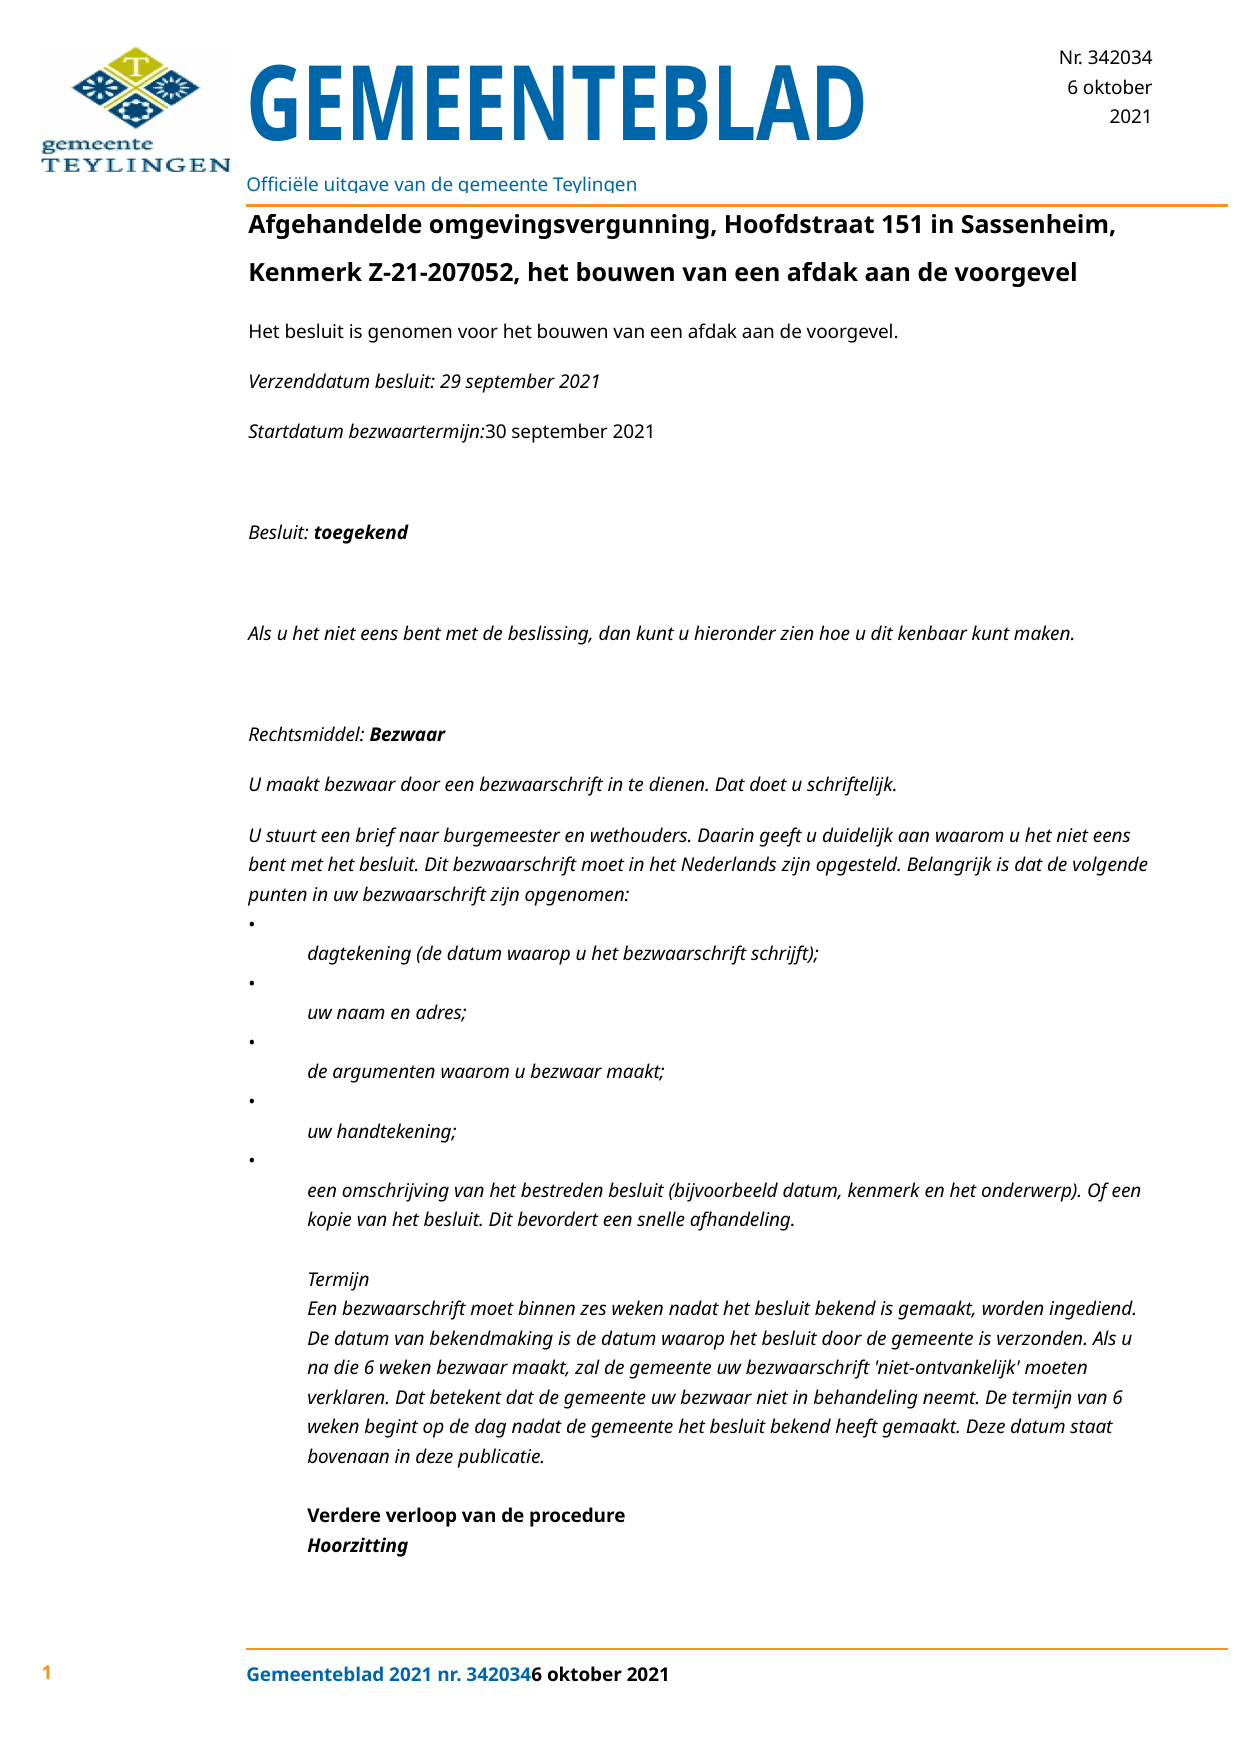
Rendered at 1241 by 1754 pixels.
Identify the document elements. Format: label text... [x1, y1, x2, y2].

text Besluit: toegekend [248, 519, 1152, 545]
text Afgehandelde omgevingsvergunning, Hoofdstraat 151 in Sassenheim, Kenmerk Z-21-207052, het bouwen van een afdak aan de voorgevel [248, 207, 1152, 288]
list dagtekening (de datum waarop u het bezwaarschrift schrijft); [248, 940, 1152, 966]
list de argumenten waarom u bezwaar maakt; [248, 1059, 1152, 1084]
text Het besluit is genomen voor het bouwen van een afdak aan de voorgevel. [248, 318, 1152, 344]
text Startdatum bezwaartermijn:30 september 2021 [248, 419, 1152, 444]
text Rechtsmiddel: Bezwaar [248, 721, 1152, 747]
text Als u het niet eens bent met de beslissing, dan kunt u hieronder zien hoe u dit kenbaar kunt maken. [248, 620, 1152, 646]
text U maakt bezwaar door een bezwaarschrift in te dienen. Dat doet u schriftelijk. [248, 772, 1152, 797]
list een omschrijving van het bestreden besluit (bijvoorbeeld datum, kenmerk en het onderwerp). Of een kopie van het besluit. Dit bevordert een snelle afhandeling. [248, 1177, 1152, 1232]
picture [41, 47, 231, 172]
list Verdere verloop van de procedure [248, 1502, 1152, 1528]
list Hoorzitting [248, 1532, 1152, 1558]
text Verzenddatum besluit: 29 september 2021 [248, 368, 1152, 394]
list uw handtekening; [248, 1118, 1152, 1144]
text U stuurt een brief naar burgemeester en wethouders. Daarin geeft u duidelijk aan waarom u het niet eens bent met het besluit. Dit bezwaarschrift moet in het Nederlands zijn opgesteld. Belangrijk is dat de volgende punten in uw bezwaarschrift zijn opgenomen: [248, 822, 1152, 907]
list Termijn [248, 1266, 1152, 1292]
list Een bezwaarschrift moet binnen zes weken nadat het besluit bekend is gemaakt, worden ingediend. De datum van bekendmaking is de datum waarop het besluit door de gemeente is verzonden. Als u na die 6 weken bezwaar maakt, zal de gemeente uw bezwaarschrift 'niet-ontvankelijk' moeten verklaren. Dat betekent dat de gemeente uw bezwaar niet in behandeling neemt. De termijn van 6 weken begint op de dag nadat de gemeente het besluit bekend heeft gemaakt. Deze datum staat bovenaan in deze publicatie. [248, 1295, 1152, 1469]
list uw naam en adres; [248, 999, 1152, 1025]
